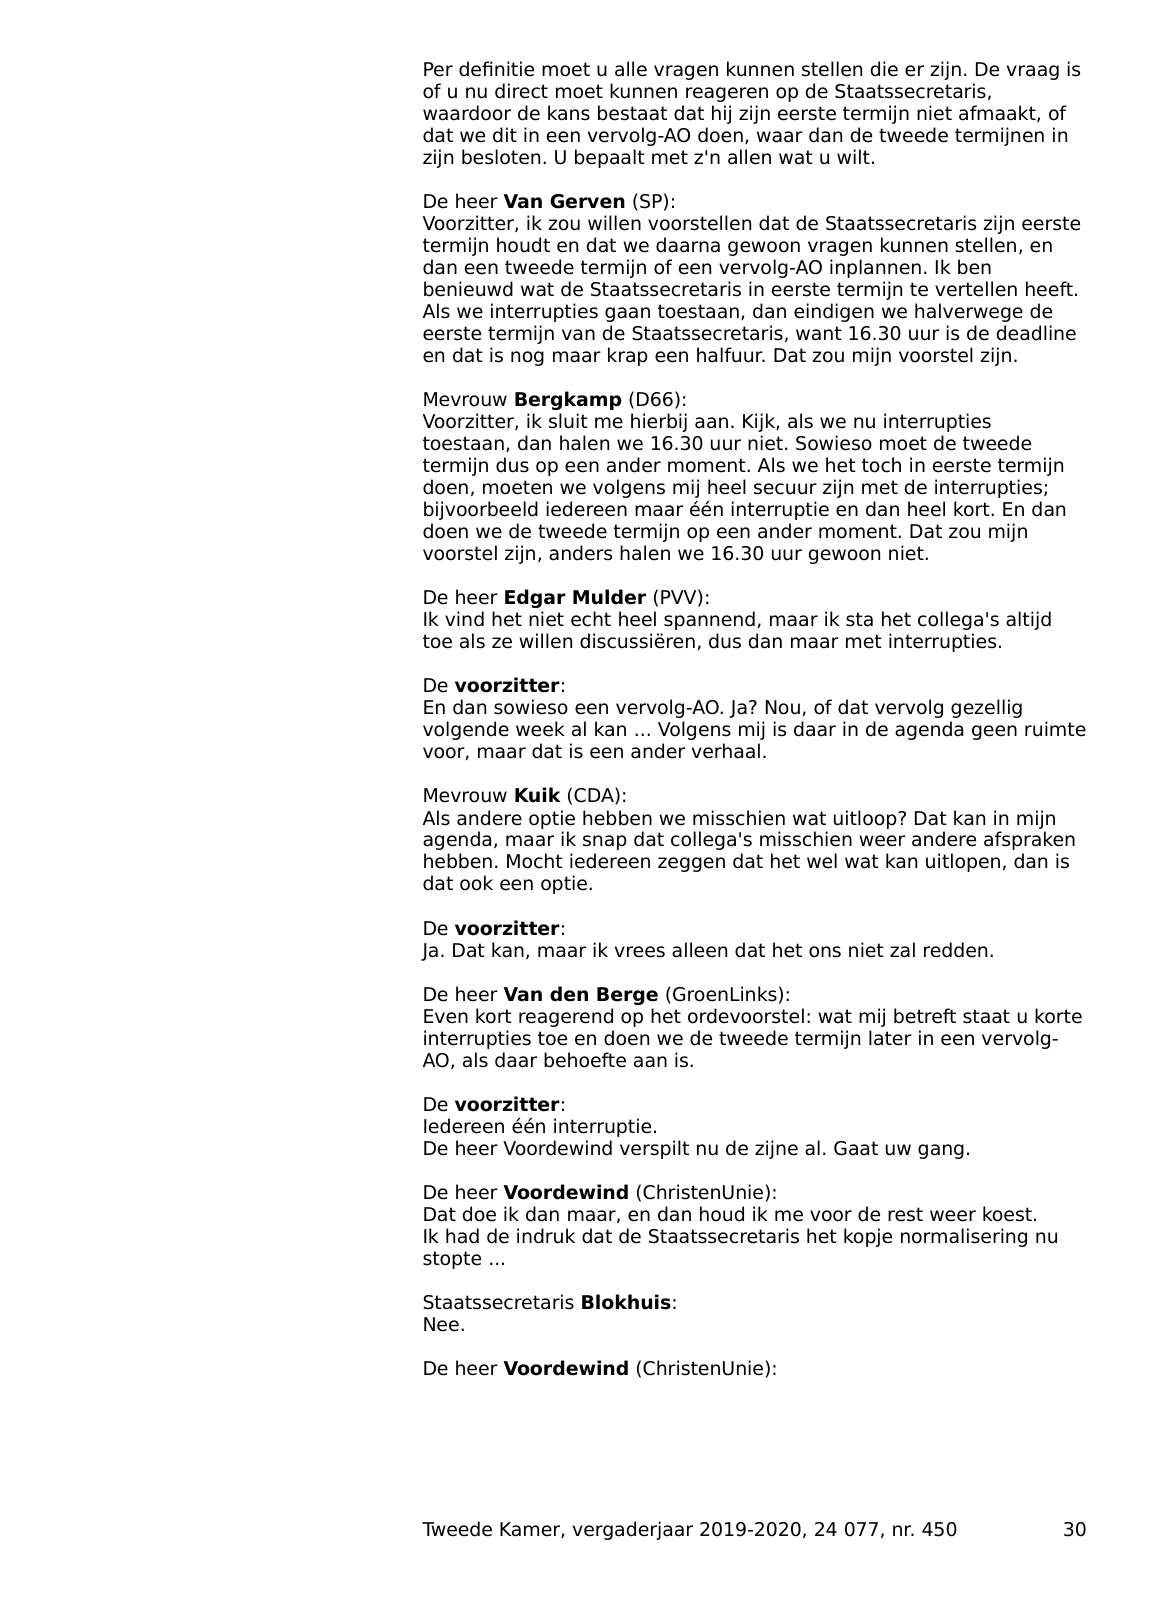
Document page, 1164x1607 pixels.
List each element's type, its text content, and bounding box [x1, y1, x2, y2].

text De heer Voordewind (ChristenUnie): [422, 1358, 1087, 1380]
text Ik vind het niet echt heel spannend, maar ik sta het collega's altijd toe als ze willen discussiëren, dus dan maar met interrupties. [422, 609, 1087, 653]
text Als andere optie hebben we misschien wat uitloop? Dat kan in mijn agenda, maar ik snap dat collega's misschien weer andere afspraken hebben. Mocht iedereen zeggen dat het wel wat kan uitlopen, dan is dat ook een optie. [422, 807, 1087, 895]
text Ik had de indruk dat de Staatssecretaris het kopje normalisering nu stopte ... [422, 1226, 1087, 1270]
text Per definitie moet u alle vragen kunnen stellen die er zijn. De vraag is of u nu direct moet kunnen reageren op de Staatssecretaris, waardoor de kans bestaat dat hij zijn eerste termijn niet afmaakt, of dat we dit in een vervolg-AO doen, waar dan de tweede termijnen in zijn besloten. U bepaalt met z'n allen wat u wilt. [422, 59, 1087, 169]
text Nee. [422, 1314, 1087, 1336]
text De heer Voordewind verspilt nu de zijne al. Gaat uw gang. [422, 1138, 1087, 1160]
text Voorzitter, ik sluit me hierbij aan. Kijk, als we nu interrupties toestaan, dan halen we 16.30 uur niet. Sowieso moet de tweede termijn dus op een ander moment. Als we het toch in eerste termijn doen, moeten we volgens mij heel secuur zijn met de interrupties; bijvoorbeeld iedereen maar één interruptie en dan heel kort. En dan doen we de tweede termijn op een ander moment. Dat zou mijn voorstel zijn, anders halen we 16.30 uur gewoon niet. [422, 411, 1087, 565]
text De heer Voordewind (ChristenUnie): [422, 1182, 1087, 1204]
text De heer Van den Berge (GroenLinks): [422, 984, 1087, 1006]
text Mevrouw Bergkamp (D66): [422, 389, 1087, 411]
text De heer Edgar Mulder (PVV): [422, 587, 1087, 609]
text De heer Van Gerven (SP): [422, 191, 1087, 213]
text Mevrouw Kuik (CDA): [422, 785, 1087, 807]
text De voorzitter: [422, 675, 1087, 697]
text De voorzitter: [422, 917, 1087, 939]
text En dan sowieso een vervolg-AO. Ja? Nou, of dat vervolg gezellig volgende week al kan ... Volgens mij is daar in de agenda geen ruimte voor, maar dat is een ander verhaal. [422, 697, 1087, 763]
text Staatssecretaris Blokhuis: [422, 1292, 1087, 1314]
text Ja. Dat kan, maar ik vrees alleen dat het ons niet zal redden. [422, 939, 1087, 961]
text Iedereen één interruptie. [422, 1116, 1087, 1138]
text De voorzitter: [422, 1094, 1087, 1116]
text Voorzitter, ik zou willen voorstellen dat de Staatssecretaris zijn eerste termijn houdt en dat we daarna gewoon vragen kunnen stellen, en dan een tweede termijn of een vervolg-AO inplannen. Ik ben benieuwd wat de Staatssecretaris in eerste termijn te vertellen heeft. Als we interrupties gaan toestaan, dan eindigen we halverwege de eerste termijn van de Staatssecretaris, want 16.30 uur is de deadline en dat is nog maar krap een halfuur. Dat zou mijn voorstel zijn. [422, 213, 1087, 367]
text Even kort reagerend op het ordevoorstel: wat mij betreft staat u korte interrupties toe en doen we de tweede termijn later in een vervolg-AO, als daar behoefte aan is. [422, 1006, 1087, 1072]
text Dat doe ik dan maar, en dan houd ik me voor de rest weer koest. [422, 1204, 1087, 1226]
